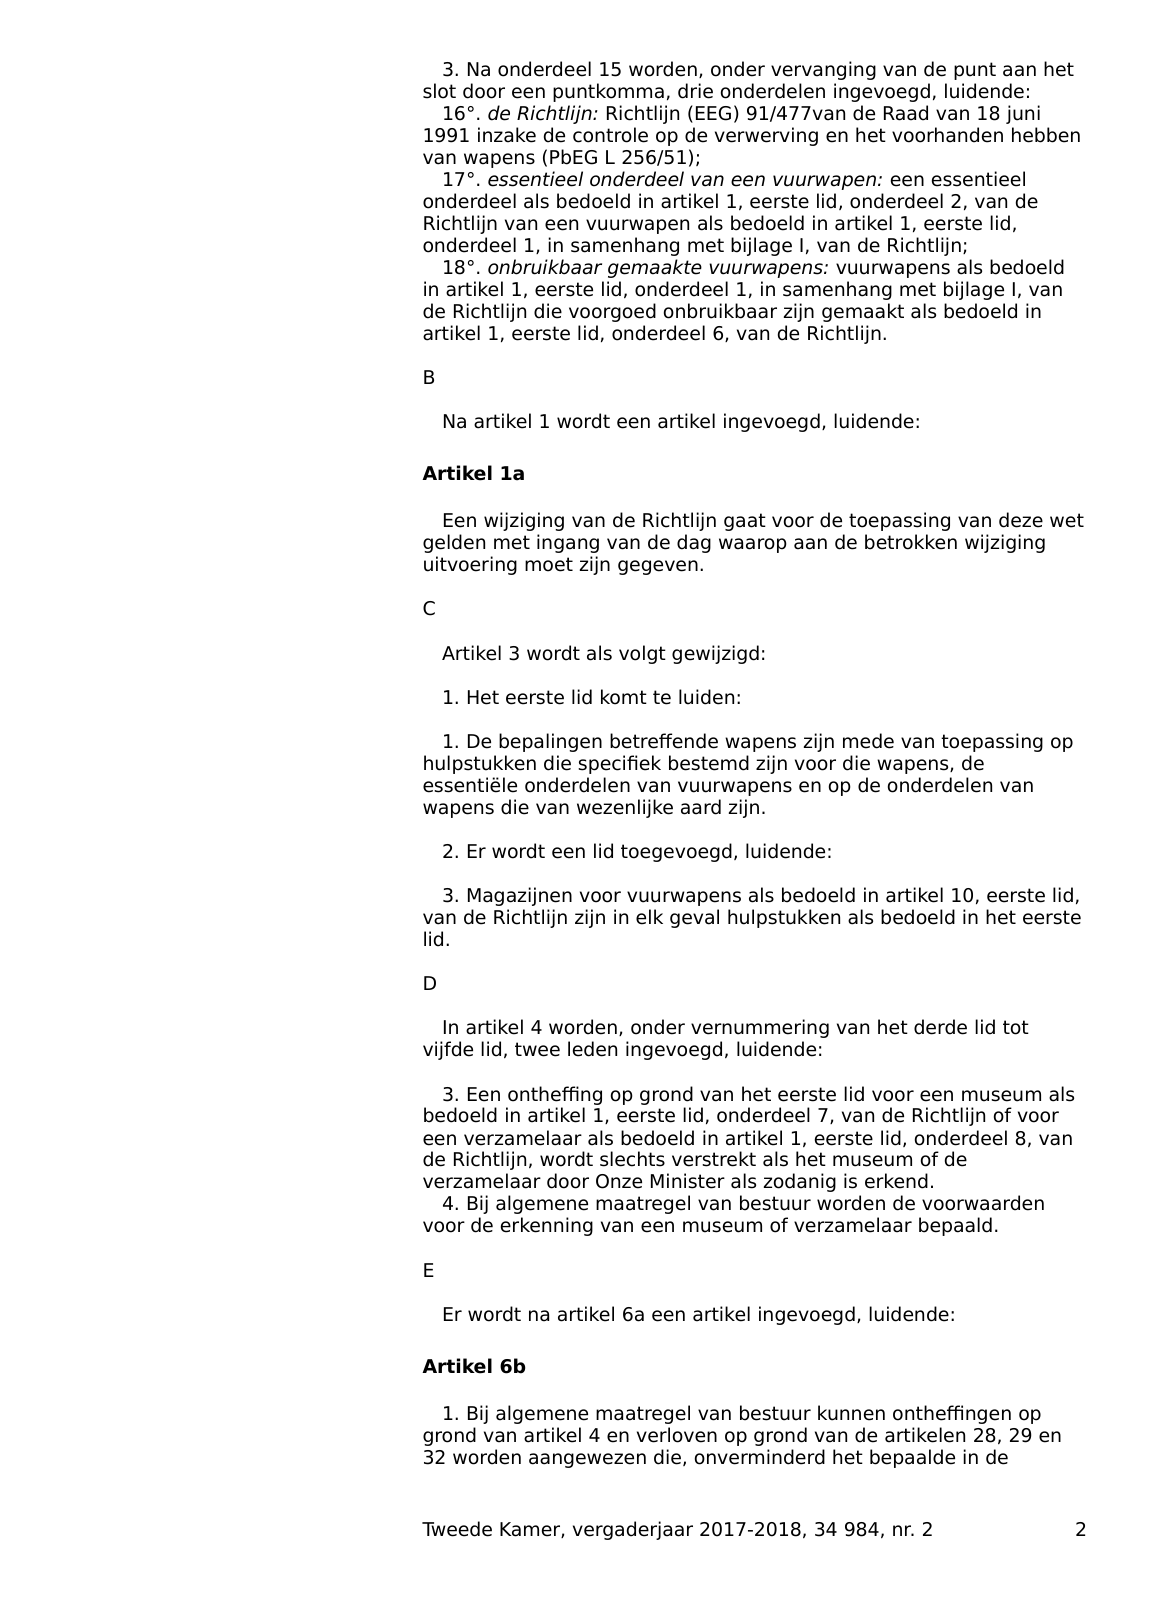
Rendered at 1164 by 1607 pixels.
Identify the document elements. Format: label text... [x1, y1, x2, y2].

text 17°. essentieel onderdeel van een vuurwapen: een essentieel onderdeel als bedoeld in artikel 1, eerste lid, onderdeel 2, van de Richtlijn van een vuurwapen als bedoeld in artikel 1, eerste lid, onderdeel 1, in samenhang met bijlage I, van de Richtlijn; [422, 169, 1087, 257]
subtitle Artikel 1a [422, 463, 1087, 485]
text C [422, 598, 1087, 620]
text 1. De bepalingen betreffende wapens zijn mede van toepassing op hulpstukken die specifiek bestemd zijn voor die wapens, de essentiële onderdelen van vuurwapens en op de onderdelen van wapens die van wezenlijke aard zijn. [422, 731, 1087, 819]
text 3. Magazijnen voor vuurwapens als bedoeld in artikel 10, eerste lid, van de Richtlijn zijn in elk geval hulpstukken als bedoeld in het eerste lid. [422, 885, 1087, 951]
subtitle Artikel 6b [422, 1356, 1087, 1378]
text E [422, 1259, 1087, 1281]
text Een wijziging van de Richtlijn gaat voor de toepassing van deze wet gelden met ingang van de dag waarop aan de betrokken wijziging uitvoering moet zijn gegeven. [422, 510, 1087, 576]
text In artikel 4 worden, onder vernummering van het derde lid tot vijfde lid, twee leden ingevoegd, luidende: [422, 1017, 1087, 1061]
text 3. Na onderdeel 15 worden, onder vervanging van de punt aan het slot door een puntkomma, drie onderdelen ingevoegd, luidende: [422, 59, 1087, 103]
text Na artikel 1 wordt een artikel ingevoegd, luidende: [422, 411, 1087, 433]
text 1. Het eerste lid komt te luiden: [422, 687, 1087, 708]
text B [422, 367, 1087, 389]
text 2. Er wordt een lid toegevoegd, luidende: [422, 841, 1087, 863]
text Er wordt na artikel 6a een artikel ingevoegd, luidende: [422, 1304, 1087, 1326]
text 16°. de Richtlijn: Richtlijn (EEG) 91/477van de Raad van 18 juni 1991 inzake de controle op de verwerving en het voorhanden hebben van wapens (PbEG L 256/51); [422, 103, 1087, 169]
text 4. Bij algemene maatregel van bestuur worden de voorwaarden voor de erkenning van een museum of verzamelaar bepaald. [422, 1193, 1087, 1237]
text 1. Bij algemene maatregel van bestuur kunnen ontheffingen op grond van artikel 4 en verloven op grond van de artikelen 28, 29 en 32 worden aangewezen die, onverminderd het bepaalde in de [422, 1403, 1087, 1468]
text D [422, 973, 1087, 995]
text 3. Een ontheffing op grond van het eerste lid voor een museum als bedoeld in artikel 1, eerste lid, onderdeel 7, van de Richtlijn of voor een verzamelaar als bedoeld in artikel 1, eerste lid, onderdeel 8, van de Richtlijn, wordt slechts verstrekt als het museum of de verzamelaar door Onze Minister als zodanig is erkend. [422, 1083, 1087, 1193]
text 18°. onbruikbaar gemaakte vuurwapens: vuurwapens als bedoeld in artikel 1, eerste lid, onderdeel 1, in samenhang met bijlage I, van de Richtlijn die voorgoed onbruikbaar zijn gemaakt als bedoeld in artikel 1, eerste lid, onderdeel 6, van de Richtlijn. [422, 257, 1087, 345]
text Artikel 3 wordt als volgt gewijzigd: [422, 642, 1087, 664]
